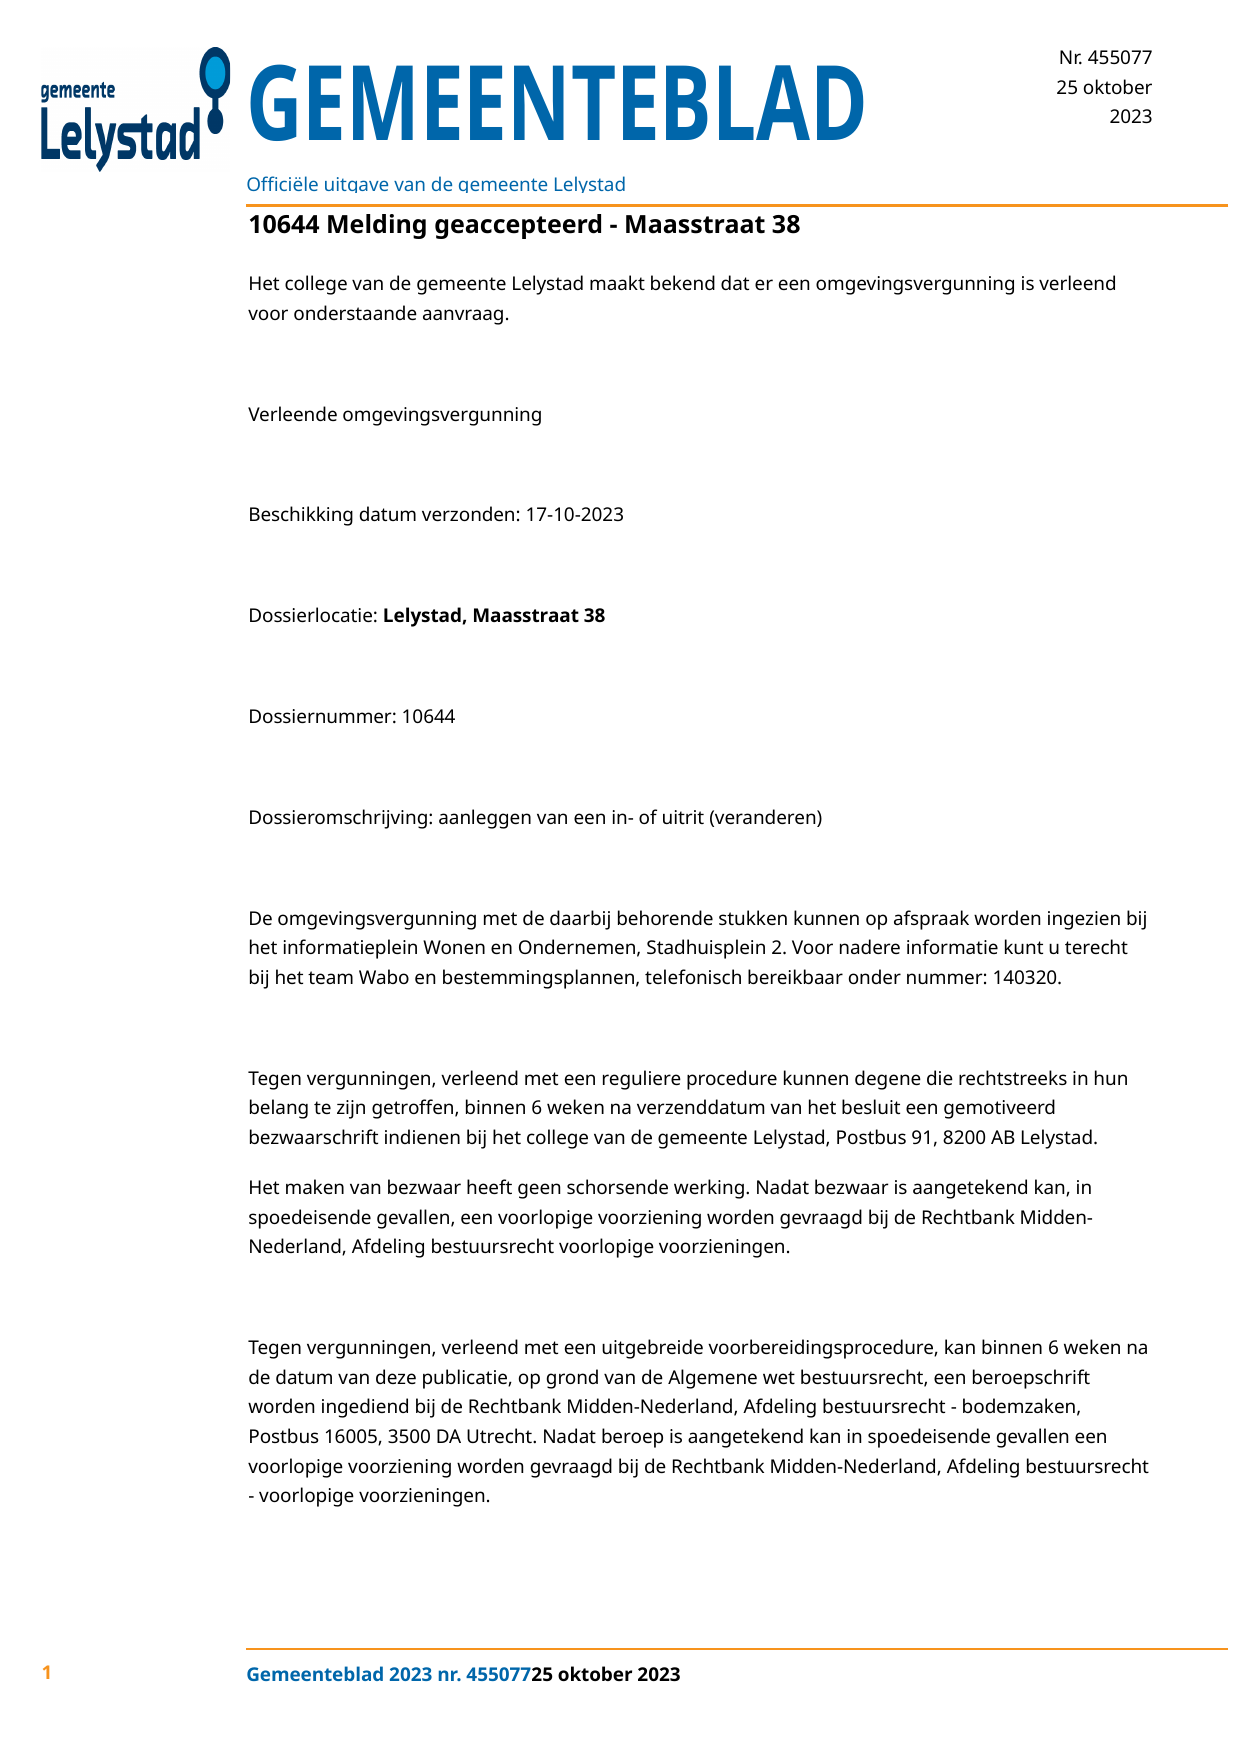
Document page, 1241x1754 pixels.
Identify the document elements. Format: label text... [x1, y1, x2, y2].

text Dossiernummer: 10644 [248, 703, 1152, 729]
text Tegen vergunningen, verleend met een uitgebreide voorbereidingsprocedure, kan binnen 6 weken na de datum van deze publicatie, op grond van de Algemene wet bestuursrecht, een beroepschrift worden ingediend bij de Rechtbank Midden-Nederland, Afdeling bestuursrecht - bodemzaken, Postbus 16005, 3500 DA Utrecht. Nadat beroep is aangetekend kan in spoedeisende gevallen een voorlopige voorziening worden gevraagd bij de Rechtbank Midden-Nederland, Afdeling bestuursrecht - voorlopige voorzieningen. [248, 1334, 1152, 1508]
text Beschikking datum verzonden: 17-10-2023 [248, 502, 1152, 527]
text Dossieromschrijving: aanleggen van een in- of uitrit (veranderen) [248, 804, 1152, 830]
text Het maken van bezwaar heeft geen schorsende werking. Nadat bezwaar is aangetekend kan, in spoedeisende gevallen, een voorlopige voorziening worden gevraagd bij de Rechtbank Midden-Nederland, Afdeling bestuursrecht voorlopige voorzieningen. [248, 1174, 1152, 1259]
text 10644 Melding geaccepteerd - Maasstraat 38 [248, 207, 1152, 241]
text Verleende omgevingsvergunning [248, 401, 1152, 426]
text Dossierlocatie: Lelystad, Maasstraat 38 [248, 602, 1152, 628]
text Tegen vergunningen, verleend met een reguliere procedure kunnen degene die rechtstreeks in hun belang te zijn getroffen, binnen 6 weken na verzenddatum van het besluit een gemotiveerd bezwaarschrift indienen bij het college van de gemeente Lelystad, Postbus 91, 8200 AB Lelystad. [248, 1065, 1152, 1150]
text De omgevingsvergunning met de daarbij behorende stukken kunnen op afspraak worden ingezien bij het informatieplein Wonen en Ondernemen, Stadhuisplein 2. Voor nadere informatie kunt u terecht bij het team Wabo en bestemmingsplannen, telefonisch bereikbaar onder nummer: 140320. [248, 905, 1152, 990]
text Het college van de gemeente Lelystad maakt bekend dat er een omgevingsvergunning is verleend voor onderstaande aanvraag. [248, 270, 1152, 326]
picture [41, 47, 231, 172]
